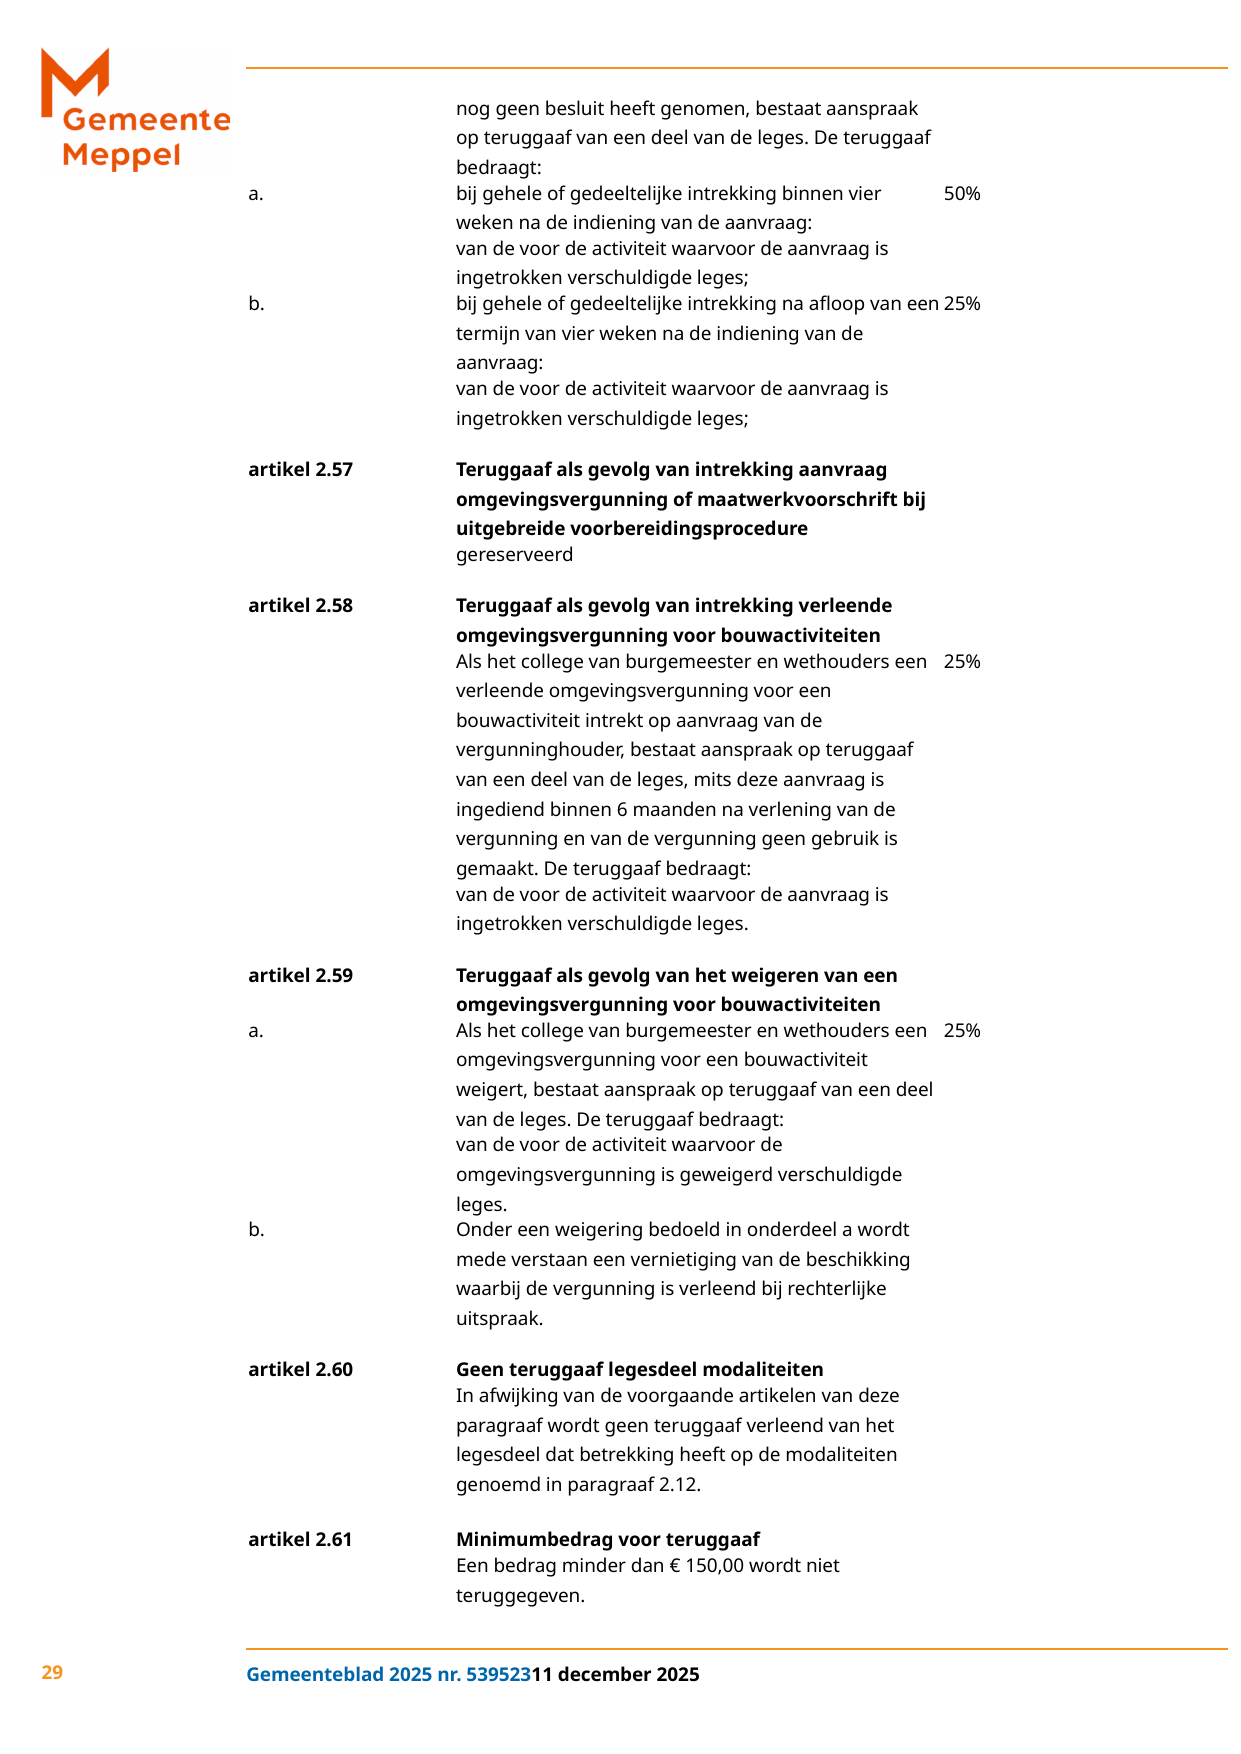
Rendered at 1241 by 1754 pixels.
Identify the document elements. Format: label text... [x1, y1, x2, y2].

table_cell 50% [944, 180, 1152, 235]
table_cell [456, 936, 944, 962]
table_cell artikel 2.58 [248, 593, 456, 648]
table_cell [944, 1331, 1152, 1357]
table_cell Een bedrag minder dan € 150,00 wordt niet teruggegeven. [456, 1552, 944, 1607]
table_cell [944, 1357, 1152, 1382]
table_cell In afwijking van de voorgaande artikelen van deze paragraaf wordt geen teruggaaf verleend van het legesdeel dat betrekking heeft op de modaliteiten genoemd in paragraaf 2.12. [456, 1383, 944, 1526]
table_cell [456, 567, 944, 593]
table_cell [944, 881, 1152, 936]
table_cell van de voor de activiteit waarvoor de aanvraag is ingetrokken verschuldigde leges; [456, 235, 944, 290]
table_cell Minimumbedrag voor teruggaaf [456, 1526, 944, 1552]
table_cell artikel 2.61 [248, 1526, 456, 1552]
table_cell [248, 375, 456, 431]
table_cell 25% [944, 1017, 1152, 1132]
table_cell nog geen besluit heeft genomen, bestaat aanspraak op teruggaaf van een deel van de leges. De teruggaaf bedraagt: [456, 95, 944, 180]
table_cell [944, 1526, 1152, 1552]
table_cell [944, 593, 1152, 648]
table_cell [248, 881, 456, 936]
table_cell Als het college van burgemeester en wethouders een verleende omgevingsvergunning voor een bouwactiviteit intrekt op aanvraag van de vergunninghouder, bestaat aanspraak op teruggaaf van een deel van de leges, mits deze aanvraag is ingediend binnen 6 maanden na verlening van de vergunning en van de vergunning geen gebruik is gemaakt. De teruggaaf bedraagt: [456, 648, 944, 881]
table_cell 25% [944, 290, 1152, 375]
table_cell [248, 235, 456, 290]
table_cell [944, 235, 1152, 290]
table_cell [944, 541, 1152, 567]
table_cell artikel 2.60 [248, 1357, 456, 1382]
table_cell [944, 1132, 1152, 1216]
table_cell Teruggaaf als gevolg van intrekking verleende omgevingsvergunning voor bouwactiviteiten [456, 593, 944, 648]
table_cell [944, 962, 1152, 1017]
table_cell [248, 648, 456, 881]
table_cell [944, 1552, 1152, 1607]
table_cell [944, 375, 1152, 431]
table_cell [248, 541, 456, 567]
table_cell [456, 1331, 944, 1357]
table_cell Onder een weigering bedoeld in onderdeel a wordt mede verstaan een vernietiging van de beschikking waarbij de vergunning is verleend bij rechterlijke uitspraak. [456, 1216, 944, 1331]
table_cell Teruggaaf als gevolg van intrekking aanvraag omgevingsvergunning of maatwerkvoorschrift bij uitgebreide voorbereidingsprocedure [456, 456, 944, 541]
table_cell a. [248, 180, 456, 235]
table_cell artikel 2.59 [248, 962, 456, 1017]
table_cell [248, 567, 456, 593]
table_cell [248, 431, 456, 456]
table_cell Teruggaaf als gevolg van het weigeren van een omgevingsvergunning voor bouwactiviteiten [456, 962, 944, 1017]
table_cell [248, 1132, 456, 1216]
table_cell [456, 431, 944, 456]
table_cell a. [248, 1017, 456, 1132]
table_cell van de voor de activiteit waarvoor de omgevingsvergunning is geweigerd verschuldigde leges. [456, 1132, 944, 1216]
table_cell [944, 95, 1152, 180]
table_cell [248, 936, 456, 962]
table_cell [944, 936, 1152, 962]
table_cell b. [248, 1216, 456, 1331]
table_cell Geen teruggaaf legesdeel modaliteiten [456, 1357, 944, 1382]
table_cell bij gehele of gedeeltelijke intrekking na afloop van een termijn van vier weken na de indiening van de aanvraag: [456, 290, 944, 375]
table_cell Als het college van burgemeester en wethouders een omgevingsvergunning voor een bouwactiviteit weigert, bestaat aanspraak op teruggaaf van een deel van de leges. De teruggaaf bedraagt: [456, 1017, 944, 1132]
table_cell [248, 1331, 456, 1357]
table_cell van de voor de activiteit waarvoor de aanvraag is ingetrokken verschuldigde leges; [456, 375, 944, 431]
table_cell bij gehele of gedeeltelijke intrekking binnen vier weken na de indiening van de aanvraag: [456, 180, 944, 235]
picture [41, 47, 231, 172]
table_cell [248, 95, 456, 180]
table_cell [248, 1552, 456, 1607]
table_cell [944, 456, 1152, 541]
table_cell gereserveerd [456, 541, 944, 567]
table_cell [944, 1383, 1152, 1526]
table_cell [944, 567, 1152, 593]
table_cell artikel 2.57 [248, 456, 456, 541]
table_cell 25% [944, 648, 1152, 881]
table_cell [944, 431, 1152, 456]
table_cell [248, 1383, 456, 1526]
table_cell [944, 1216, 1152, 1331]
table_cell b. [248, 290, 456, 375]
table_cell van de voor de activiteit waarvoor de aanvraag is ingetrokken verschuldigde leges. [456, 881, 944, 936]
